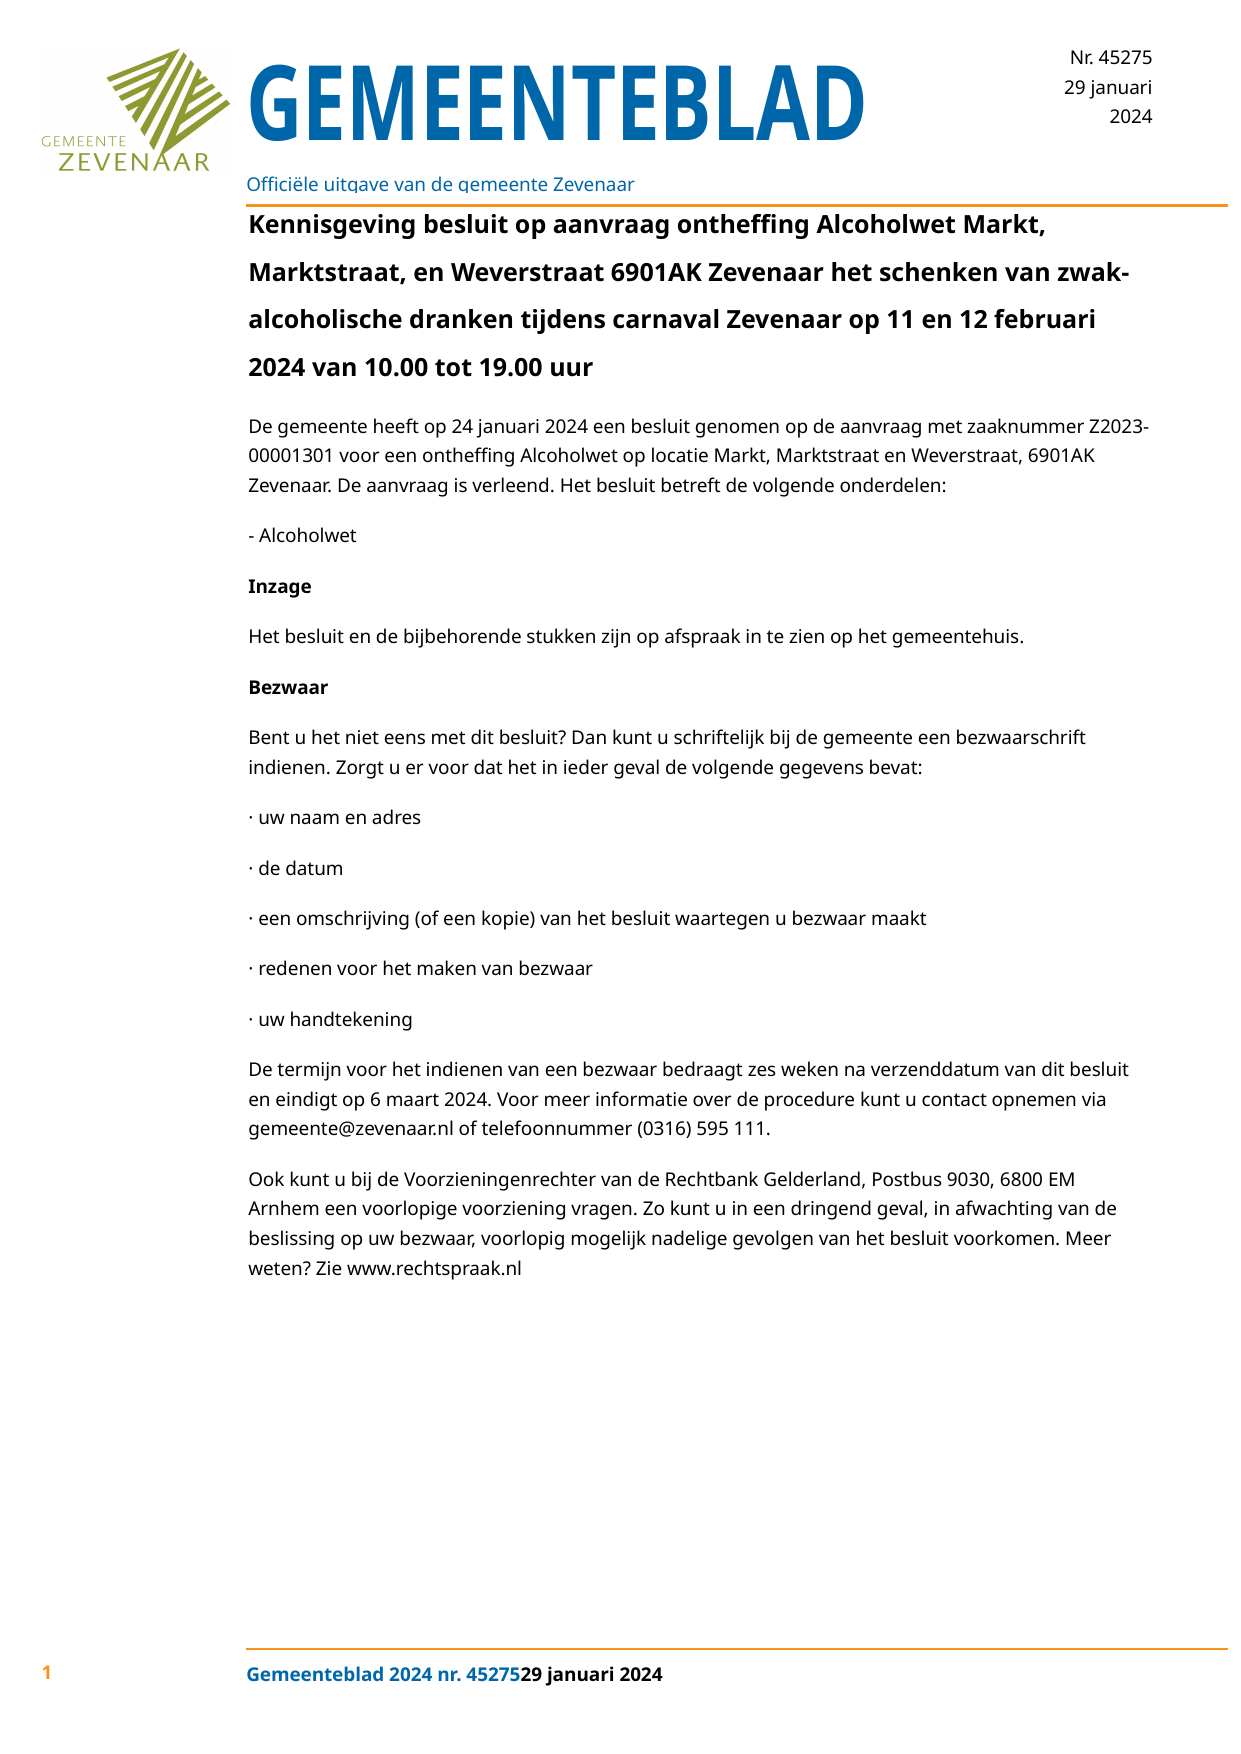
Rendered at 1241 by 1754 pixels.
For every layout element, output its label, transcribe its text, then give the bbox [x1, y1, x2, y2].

text · redenen voor het maken van bezwaar [248, 956, 1152, 981]
text De gemeente heeft op 24 januari 2024 een besluit genomen op de aanvraag met zaaknummer Z2023-00001301 voor een ontheffing Alcoholwet op locatie Markt, Marktstraat en Weverstraat, 6901AK Zevenaar. De aanvraag is verleend. Het besluit betreft de volgende onderdelen: [248, 413, 1152, 498]
text · een omschrijving (of een kopie) van het besluit waartegen u bezwaar maakt [248, 905, 1152, 931]
text Het besluit en de bijbehorende stukken zijn op afspraak in te zien op het gemeentehuis. [248, 623, 1152, 649]
picture [41, 47, 231, 172]
text · uw handtekening [248, 1006, 1152, 1032]
text · uw naam en adres [248, 804, 1152, 830]
text Kennisgeving besluit op aanvraag ontheffing Alcoholwet Markt, Marktstraat, en Weverstraat 6901AK Zevenaar het schenken van zwak-alcoholische dranken tijdens carnaval Zevenaar op 11 en 12 februari 2024 van 10.00 tot 19.00 uur [248, 207, 1152, 384]
text Bezwaar [248, 674, 1152, 700]
text Inzage [248, 573, 1152, 599]
text Bent u het niet eens met dit besluit? Dan kunt u schriftelijk bij de gemeente een bezwaarschrift indienen. Zorgt u er voor dat het in ieder geval de volgende gegevens bevat: [248, 724, 1152, 780]
text · de datum [248, 855, 1152, 881]
text De termijn voor het indienen van een bezwaar bedraagt zes weken na verzenddatum van dit besluit en eindigt op 6 maart 2024. Voor meer informatie over de procedure kunt u contact opnemen via gemeente@zevenaar.nl of telefoonnummer (0316) 595 111. [248, 1056, 1152, 1141]
text Ook kunt u bij de Voorzieningenrechter van de Rechtbank Gelderland, Postbus 9030, 6800 EM Arnhem een voorlopige voorziening vragen. Zo kunt u in een dringend geval, in afwachting van de beslissing op uw bezwaar, voorlopig mogelijk nadelige gevolgen van het besluit voorkomen. Meer weten? Zie www.rechtspraak.nl [248, 1166, 1152, 1281]
text - Alcoholwet [248, 523, 1152, 548]
